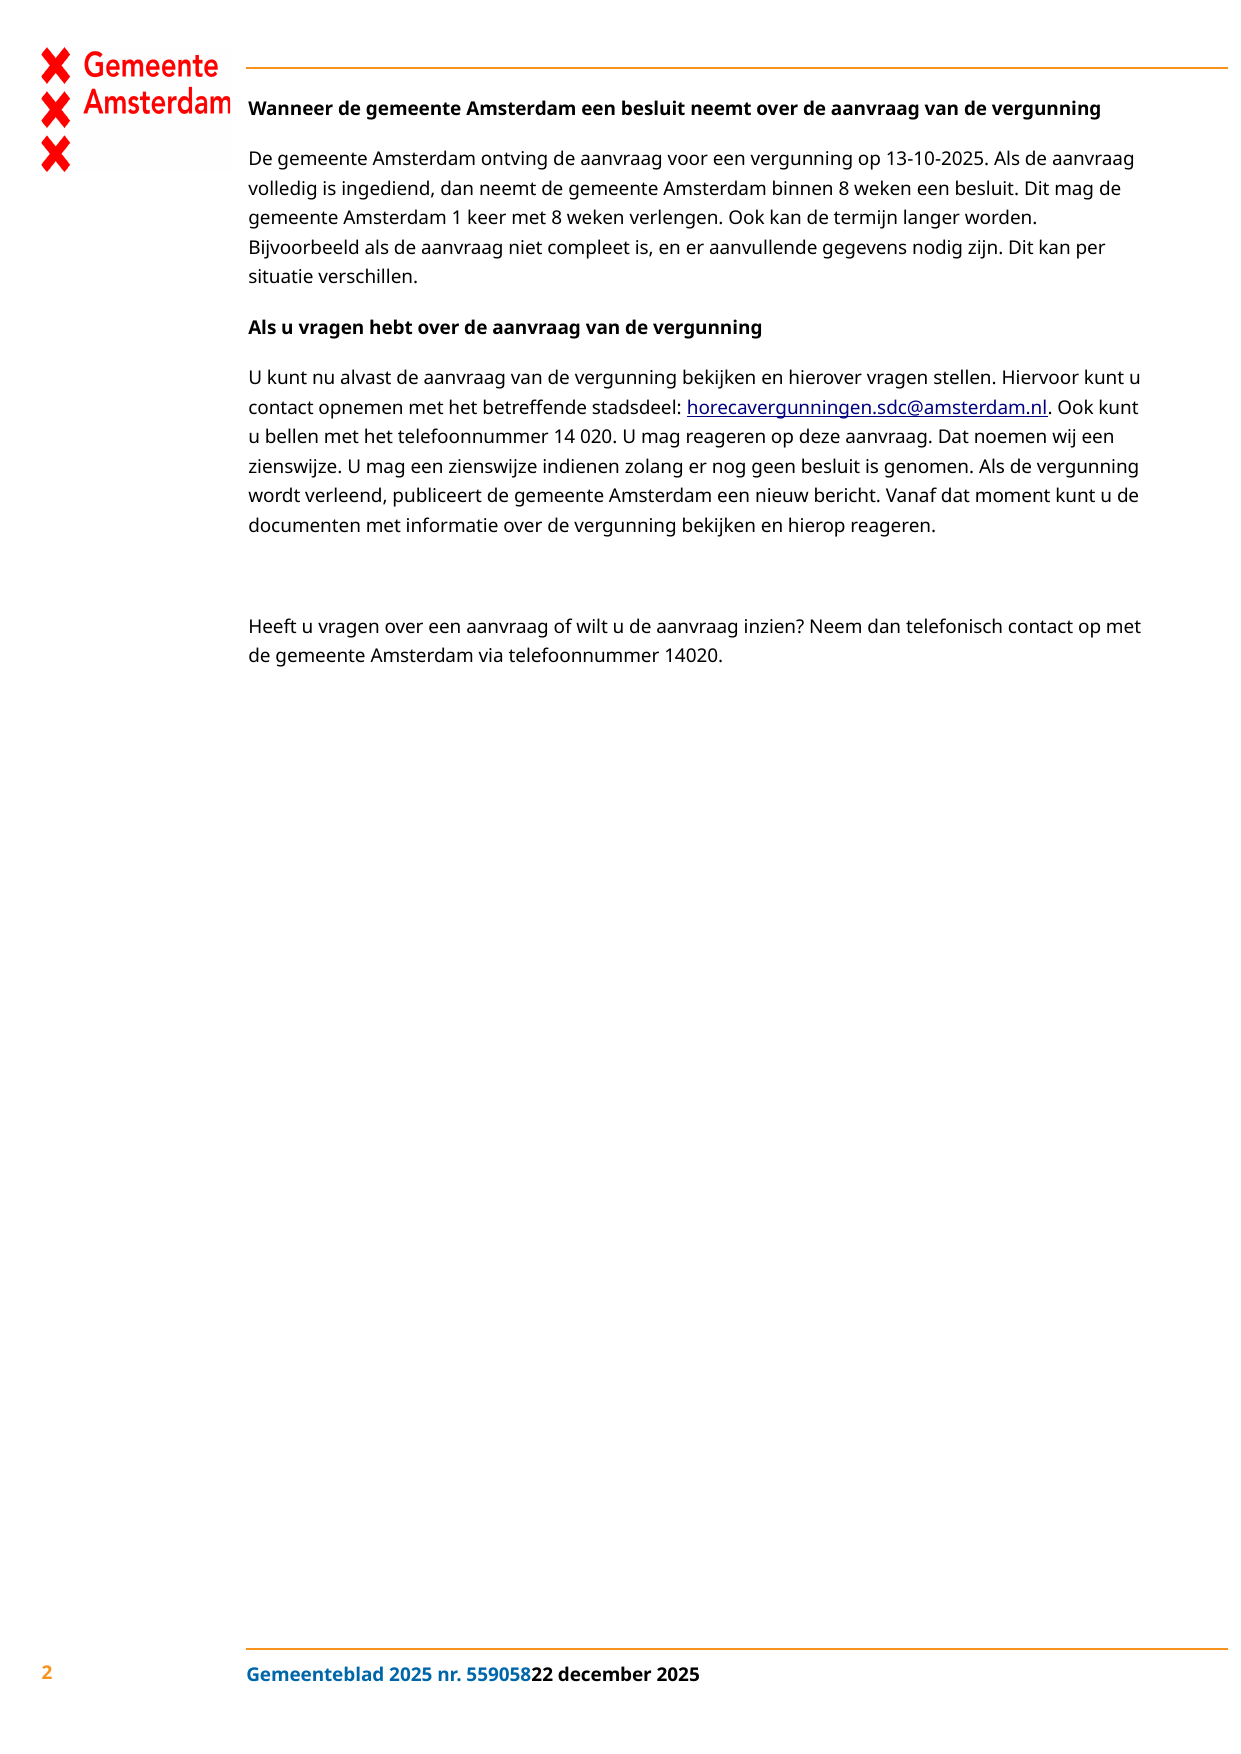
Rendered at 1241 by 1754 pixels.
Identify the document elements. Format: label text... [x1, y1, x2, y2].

text Wanneer de gemeente Amsterdam een besluit neemt over de aanvraag van de vergunning [248, 95, 1152, 121]
text Als u vragen hebt over de aanvraag van de vergunning [248, 314, 1152, 340]
text Heeft u vragen over een aanvraag of wilt u de aanvraag inzien? Neem dan telefonisch contact op met de gemeente Amsterdam via telefoonnummer 14020. [248, 613, 1152, 668]
text De gemeente Amsterdam ontving de aanvraag voor een vergunning op 13-10-2025. Als de aanvraag volledig is ingediend, dan neemt de gemeente Amsterdam binnen 8 weken een besluit. Dit mag de gemeente Amsterdam 1 keer met 8 weken verlengen. Ook kan de termijn langer worden. Bijvoorbeeld als de aanvraag niet compleet is, en er aanvullende gegevens nodig zijn. Dit kan per situatie verschillen. [248, 145, 1152, 289]
picture [41, 47, 231, 172]
text U kunt nu alvast de aanvraag van de vergunning bekijken en hierover vragen stellen. Hiervoor kunt u contact opnemen met het betreffende stadsdeel: horecavergunningen.sdc@amsterdam.nl. Ook kunt u bellen met het telefoonnummer 14 020. U mag reageren op deze aanvraag. Dat noemen wij een zienswijze. U mag een zienswijze indienen zolang er nog geen besluit is genomen. Als de vergunning wordt verleend, publiceert de gemeente Amsterdam een nieuw bericht. Vanaf dat moment kunt u de documenten met informatie over de vergunning bekijken en hierop reageren. [248, 364, 1152, 538]
